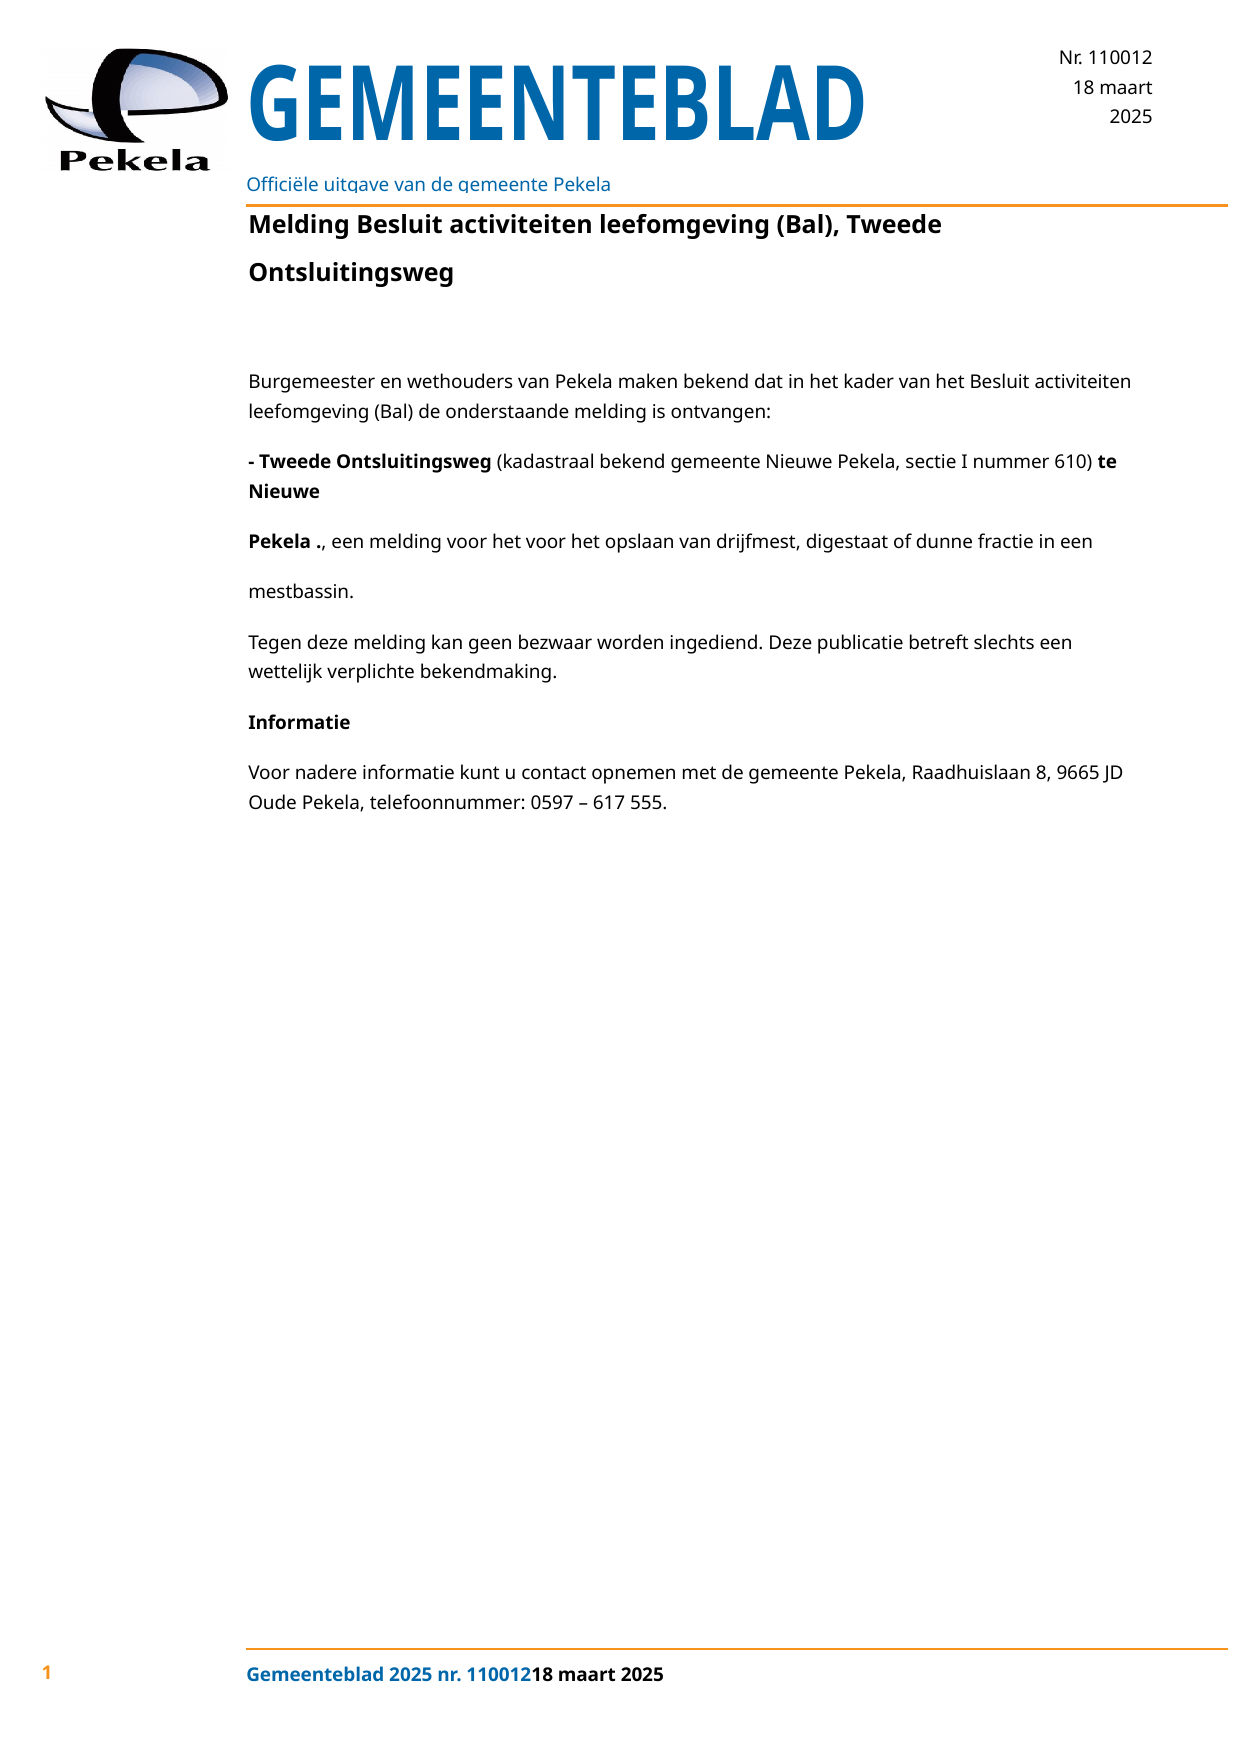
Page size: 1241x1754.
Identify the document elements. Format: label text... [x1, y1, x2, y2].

text Informatie [248, 709, 1152, 735]
text Pekela ., een melding voor het voor het opslaan van drijfmest, digestaat of dunne fractie in een [248, 528, 1152, 554]
text - Tweede Ontsluitingsweg (kadastraal bekend gemeente Nieuwe Pekela, sectie I nummer 610) te Nieuwe [248, 448, 1152, 504]
picture [41, 47, 231, 172]
text Tegen deze melding kan geen bezwaar worden ingediend. Deze publicatie betreft slechts een wettelijk verplichte bekendmaking. [248, 629, 1152, 684]
text mestbassin. [248, 579, 1152, 604]
text Melding Besluit activiteiten leefomgeving (Bal), Tweede Ontsluitingsweg [248, 207, 1152, 288]
text Burgemeester en wethouders van Pekela maken bekend dat in het kader van het Besluit activiteiten leefomgeving (Bal) de onderstaande melding is ontvangen: [248, 368, 1152, 424]
text Voor nadere informatie kunt u contact opnemen met de gemeente Pekela, Raadhuislaan 8, 9665 JD Oude Pekela, telefoonnummer: 0597 – 617 555. [248, 759, 1152, 815]
